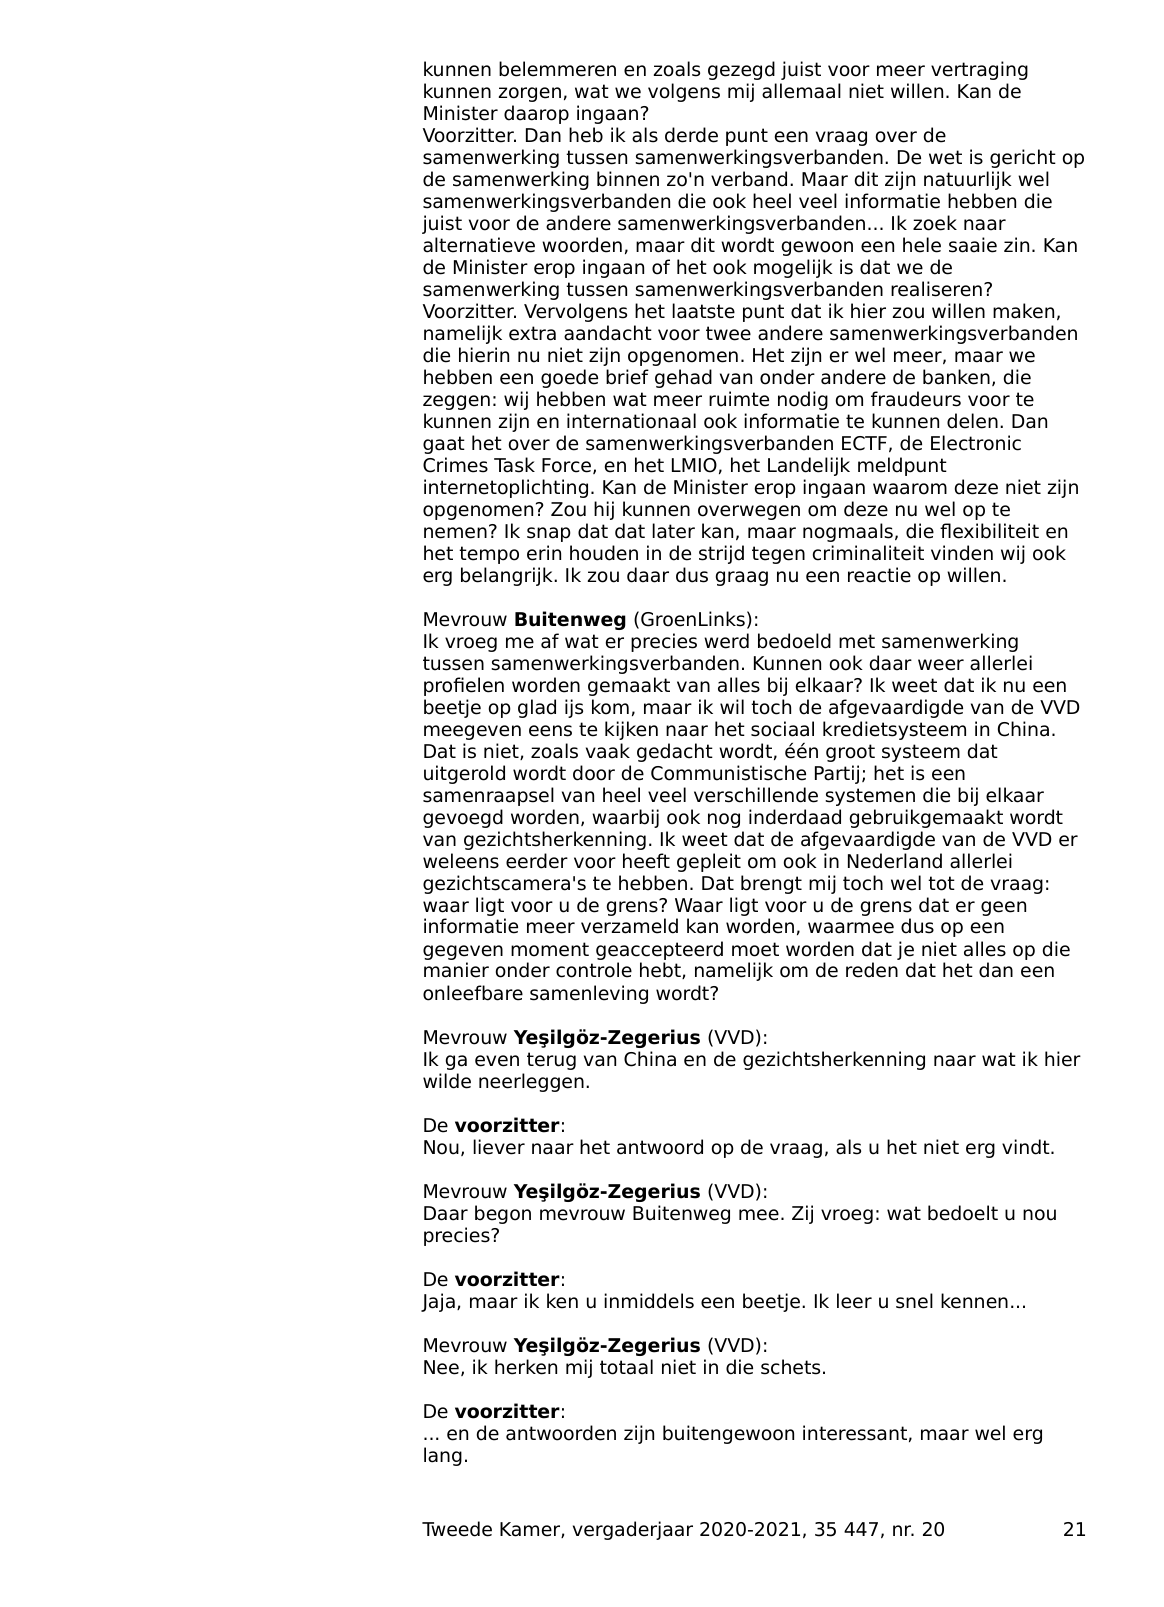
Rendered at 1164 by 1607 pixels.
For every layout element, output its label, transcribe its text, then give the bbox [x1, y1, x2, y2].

text De voorzitter: [422, 1401, 1087, 1423]
text Ik vroeg me af wat er precies werd bedoeld met samenwerking tussen samenwerkingsverbanden. Kunnen ook daar weer allerlei profielen worden gemaakt van alles bij elkaar? Ik weet dat ik nu een beetje op glad ijs kom, maar ik wil toch de afgevaardigde van de VVD meegeven eens te kijken naar het sociaal kredietsysteem in China. Dat is niet, zoals vaak gedacht wordt, één groot systeem dat uitgerold wordt door de Communistische Partij; het is een samenraapsel van heel veel verschillende systemen die bij elkaar gevoegd worden, waarbij ook nog inderdaad gebruikgemaakt wordt van gezichtsherkenning. Ik weet dat de afgevaardigde van de VVD er weleens eerder voor heeft gepleit om ook in Nederland allerlei gezichtscamera's te hebben. Dat brengt mij toch wel tot de vraag: waar ligt voor u de grens? Waar ligt voor u de grens dat er geen informatie meer verzameld kan worden, waarmee dus op een gegeven moment geaccepteerd moet worden dat je niet alles op die manier onder controle hebt, namelijk om de reden dat het dan een onleefbare samenleving wordt? [422, 631, 1087, 1004]
text Voorzitter. Vervolgens het laatste punt dat ik hier zou willen maken, namelijk extra aandacht voor twee andere samenwerkingsverbanden die hierin nu niet zijn opgenomen. Het zijn er wel meer, maar we hebben een goede brief gehad van onder andere de banken, die zeggen: wij hebben wat meer ruimte nodig om fraudeurs voor te kunnen zijn en internationaal ook informatie te kunnen delen. Dan gaat het over de samenwerkingsverbanden ECTF, de Electronic Crimes Task Force, en het LMIO, het Landelijk meldpunt internetoplichting. Kan de Minister erop ingaan waarom deze niet zijn opgenomen? Zou hij kunnen overwegen om deze nu wel op te nemen? Ik snap dat dat later kan, maar nogmaals, die flexibiliteit en het tempo erin houden in de strijd tegen criminaliteit vinden wij ook erg belangrijk. Ik zou daar dus graag nu een reactie op willen. [422, 301, 1087, 587]
text Nee, ik herken mij totaal niet in die schets. [422, 1357, 1087, 1379]
text Mevrouw Buitenweg (GroenLinks): [422, 609, 1087, 631]
text kunnen belemmeren en zoals gezegd juist voor meer vertraging kunnen zorgen, wat we volgens mij allemaal niet willen. Kan de Minister daarop ingaan? [422, 59, 1087, 125]
text Nou, liever naar het antwoord op de vraag, als u het niet erg vindt. [422, 1137, 1087, 1159]
text Mevrouw Yeşilgöz-Zegerius (VVD): [422, 1181, 1087, 1203]
text Ik ga even terug van China en de gezichtsherkenning naar wat ik hier wilde neerleggen. [422, 1048, 1087, 1092]
text Mevrouw Yeşilgöz-Zegerius (VVD): [422, 1027, 1087, 1048]
text De voorzitter: [422, 1269, 1087, 1291]
text ... en de antwoorden zijn buitengewoon interessant, maar wel erg lang. [422, 1423, 1087, 1467]
text Voorzitter. Dan heb ik als derde punt een vraag over de samenwerking tussen samenwerkingsverbanden. De wet is gericht op de samenwerking binnen zo'n verband. Maar dit zijn natuurlijk wel samenwerkingsverbanden die ook heel veel informatie hebben die juist voor de andere samenwerkingsverbanden... Ik zoek naar alternatieve woorden, maar dit wordt gewoon een hele saaie zin. Kan de Minister erop ingaan of het ook mogelijk is dat we de samenwerking tussen samenwerkingsverbanden realiseren? [422, 125, 1087, 301]
text Jaja, maar ik ken u inmiddels een beetje. Ik leer u snel kennen... [422, 1291, 1087, 1313]
text Daar begon mevrouw Buitenweg mee. Zij vroeg: wat bedoelt u nou precies? [422, 1203, 1087, 1247]
text Mevrouw Yeşilgöz-Zegerius (VVD): [422, 1335, 1087, 1357]
text De voorzitter: [422, 1115, 1087, 1137]
